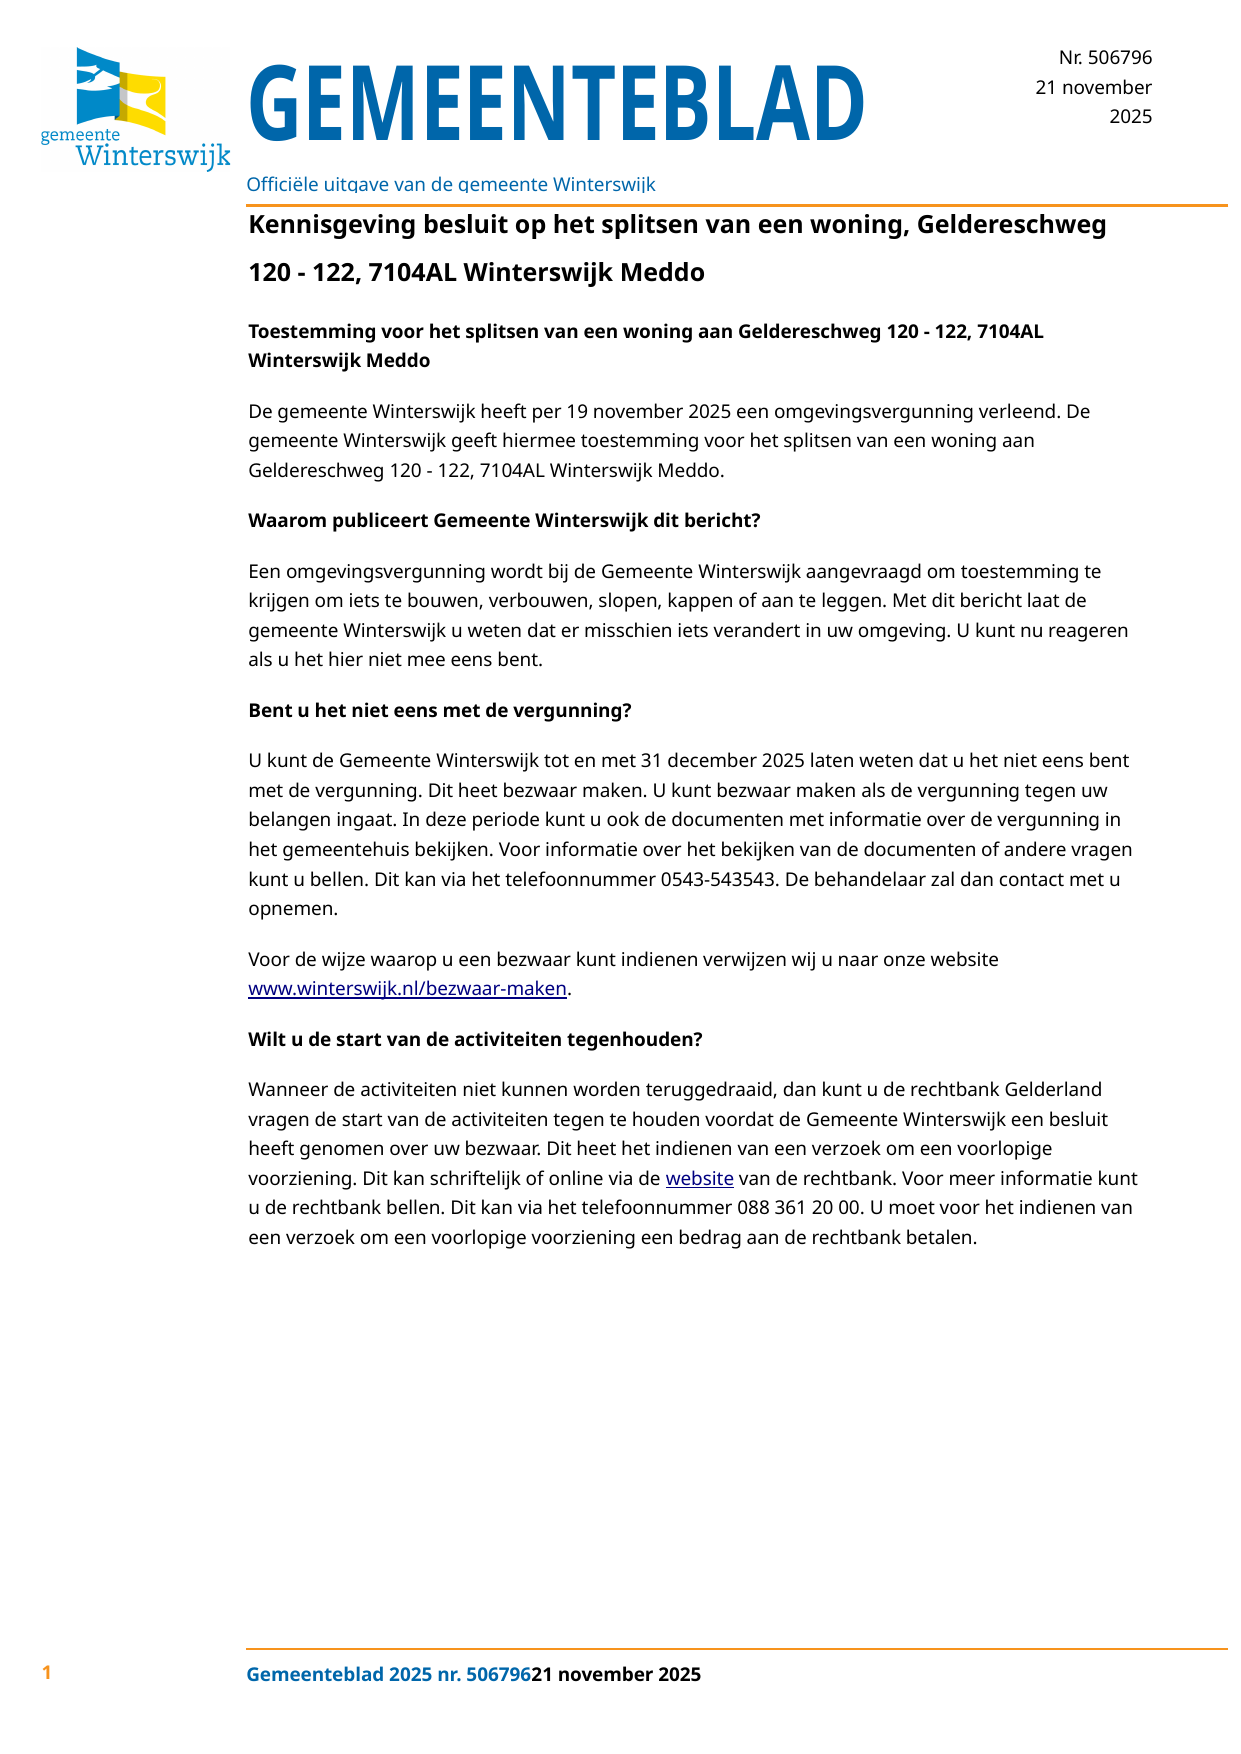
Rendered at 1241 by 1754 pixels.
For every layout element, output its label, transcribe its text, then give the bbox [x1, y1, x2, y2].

text Waarom publiceert Gemeente Winterswijk dit bericht? [248, 507, 1152, 533]
text De gemeente Winterswijk heeft per 19 november 2025 een omgevingsvergunning verleend. De gemeente Winterswijk geeft hiermee toestemming voor het splitsen van een woning aan Geldereschweg 120 - 122, 7104AL Winterswijk Meddo. [248, 398, 1152, 483]
picture [225, 153, 231, 162]
text Wilt u de start van de activiteiten tegenhouden? [248, 1026, 1152, 1052]
text U kunt de Gemeente Winterswijk tot en met 31 december 2025 laten weten dat u het niet eens bent met de vergunning. Dit heet bezwaar maken. U kunt bezwaar maken als de vergunning tegen uw belangen ingaat. In deze periode kunt u ook de documenten met informatie over de vergunning in het gemeentehuis bekijken. Voor informatie over het bekijken van de documenten of andere vragen kunt u bellen. Dit kan via het telefoonnummer 0543-543543. De behandelaar zal dan contact met u opnemen. [248, 747, 1152, 921]
text Wanneer de activiteiten niet kunnen worden teruggedraaid, dan kunt u de rechtbank Gelderland vragen de start van de activiteiten tegen te houden voordat de Gemeente Winterswijk een besluit heeft genomen over uw bezwaar. Dit heet het indienen van een verzoek om een voorlopige voorziening. Dit kan schriftelijk of online via de website van de rechtbank. Voor meer informatie kunt u de rechtbank bellen. Dit kan via het telefoonnummer 088 361 20 00. U moet voor het indienen van een verzoek om een voorlopige voorziening een bedrag aan de rechtbank betalen. [248, 1076, 1152, 1250]
text Een omgevingsvergunning wordt bij de Gemeente Winterswijk aangevraagd om toestemming te krijgen om iets te bouwen, verbouwen, slopen, kappen of aan te leggen. Met dit bericht laat de gemeente Winterswijk u weten dat er misschien iets verandert in uw omgeving. U kunt nu reageren als u het hier niet mee eens bent. [248, 558, 1152, 672]
text Kennisgeving besluit op het splitsen van een woning, Geldereschweg 120 - 122, 7104AL Winterswijk Meddo [248, 207, 1152, 288]
text Voor de wijze waarop u een bezwaar kunt indienen verwijzen wij u naar onze website www.winterswijk.nl/bezwaar-maken. [248, 946, 1152, 1001]
text Toestemming voor het splitsen van een woning aan Geldereschweg 120 - 122, 7104AL Winterswijk Meddo [248, 318, 1152, 373]
picture [41, 47, 231, 172]
text Bent u het niet eens met de vergunning? [248, 697, 1152, 723]
